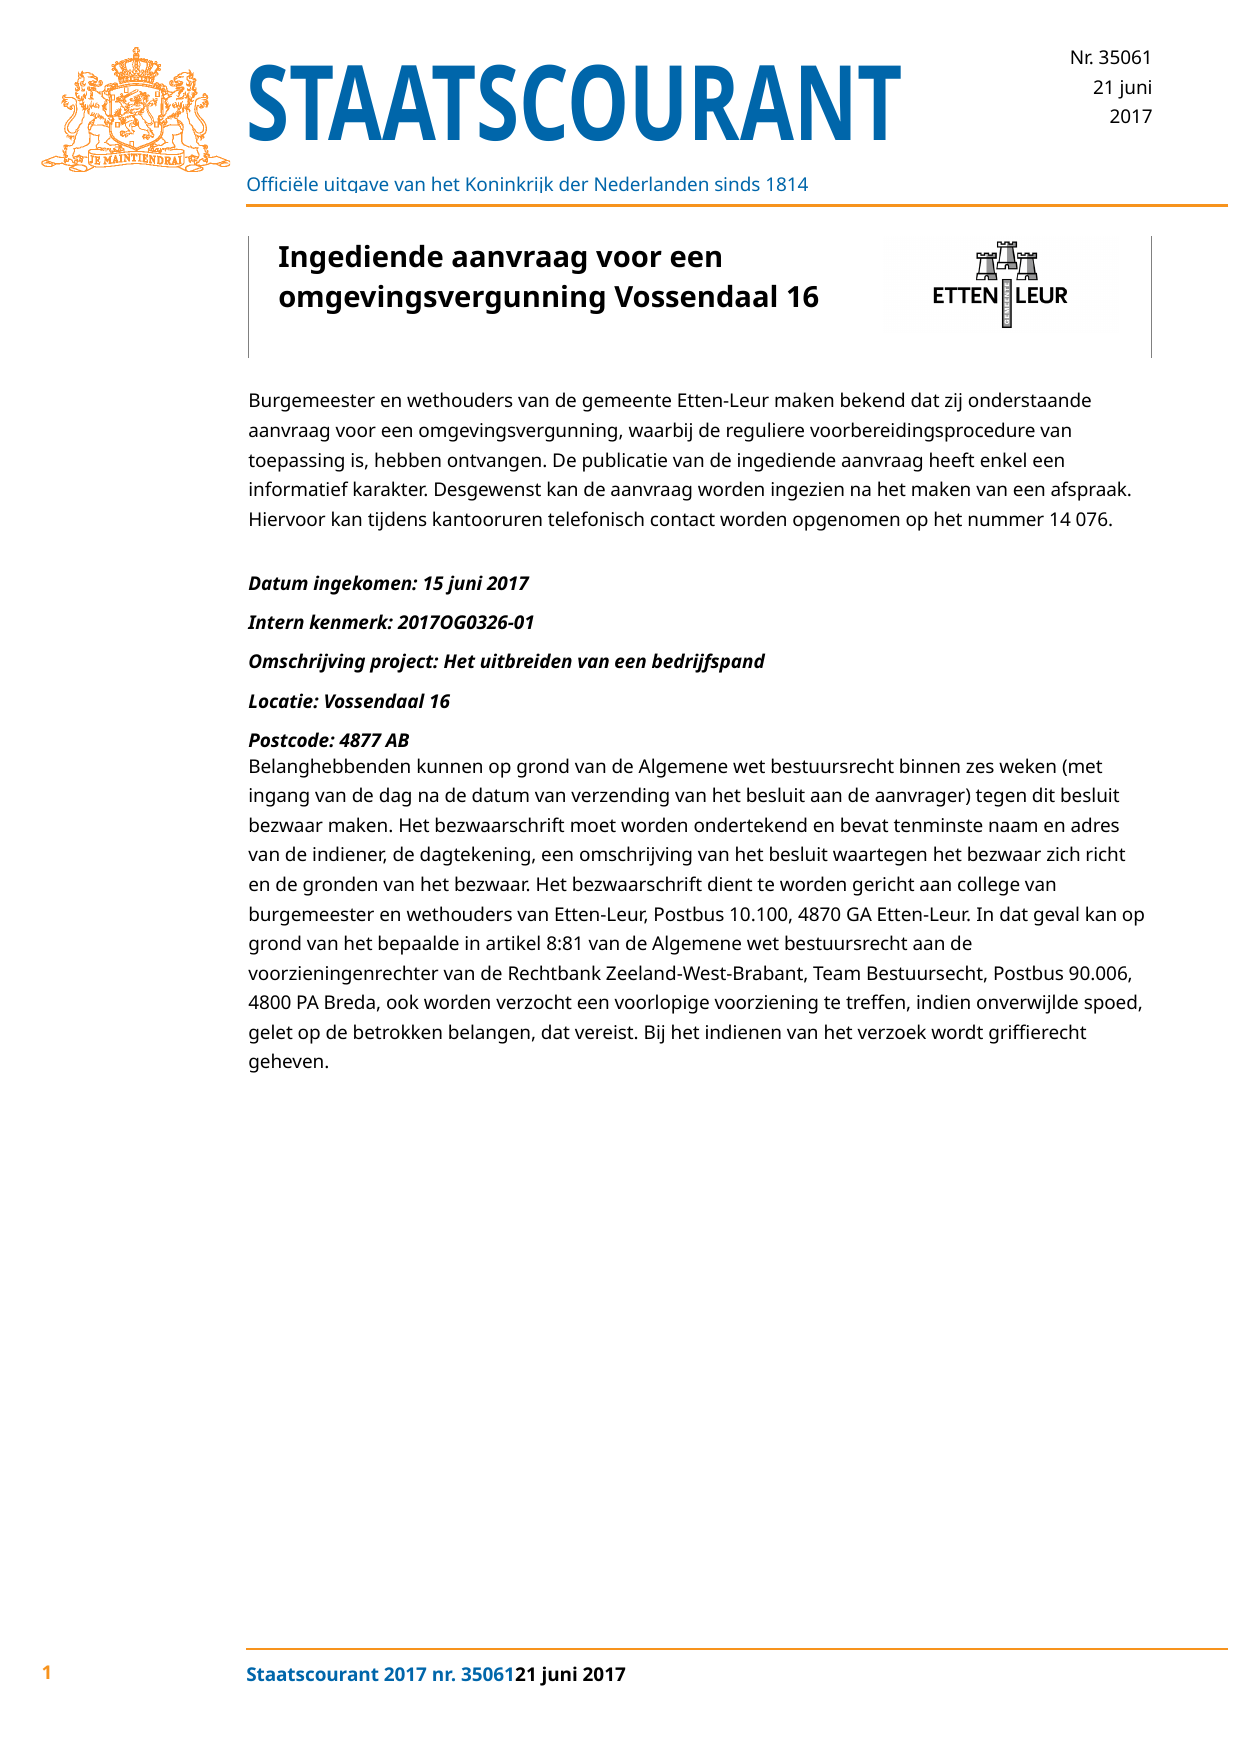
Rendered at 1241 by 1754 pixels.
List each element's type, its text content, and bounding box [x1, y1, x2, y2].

table_header [1119, 236, 1151, 332]
text Datum ingekomen: 15 juni 2017 [248, 570, 1152, 596]
text Belanghebbenden kunnen op grond van de Algemene wet bestuursrecht binnen zes weken (met ingang van de dag na de datum van verzending van het besluit aan de aanvrager) tegen dit besluit bezwaar maken. Het bezwaarschrift moet worden ondertekend en bevat tenminste naam en adres van de indiener, de dagtekening, een omschrijving van het besluit waartegen het bezwaar zich richt en de gronden van het bezwaar. Het bezwaarschrift dient te worden gericht aan college van burgemeester en wethouders van Etten-Leur, Postbus 10.100, 4870 GA Etten-Leur. In dat geval kan op grond van het bepaalde in artikel 8:81 van de Algemene wet bestuursrecht aan de voorzieningenrechter van de Rechtbank Zeeland-West-Brabant, Team Bestuursecht, Postbus 90.006, 4800 PA Breda, ook worden verzocht een voorlopige voorziening te treffen, indien onverwijlde spoed, gelet op de betrokken belangen, dat vereist. Bij het indienen van het verzoek wordt griffierecht geheven. [248, 753, 1152, 1074]
table_header [850, 333, 1151, 358]
text Omschrijving project: Het uitbreiden van een bedrijfspand [248, 648, 1152, 674]
picture [41, 47, 231, 172]
text Intern kenmerk: 2017OG0326-01 [248, 609, 1152, 635]
text Postcode: 4877 AB [248, 727, 1152, 753]
text Burgemeester en wethouders van de gemeente Etten-Leur maken bekend dat zij onderstaande aanvraag voor een omgevingsvergunning, waarbij de reguliere voorbereidingsprocedure van toepassing is, hebben ontvangen. De publicatie van de ingediende aanvraag heeft enkel een informatief karakter. Desgewenst kan de aanvraag worden ingezien na het maken van een afspraak. Hiervoor kan tijdens kantooruren telefonisch contact worden opgenomen op het nummer 14 076. [248, 388, 1152, 532]
text Locatie: Vossendaal 16 [248, 688, 1152, 713]
picture [882, 236, 1119, 333]
table_header Ingediende aanvraag voor een omgevingsvergunning Vossendaal 16 [249, 236, 850, 358]
table_header [850, 236, 882, 332]
